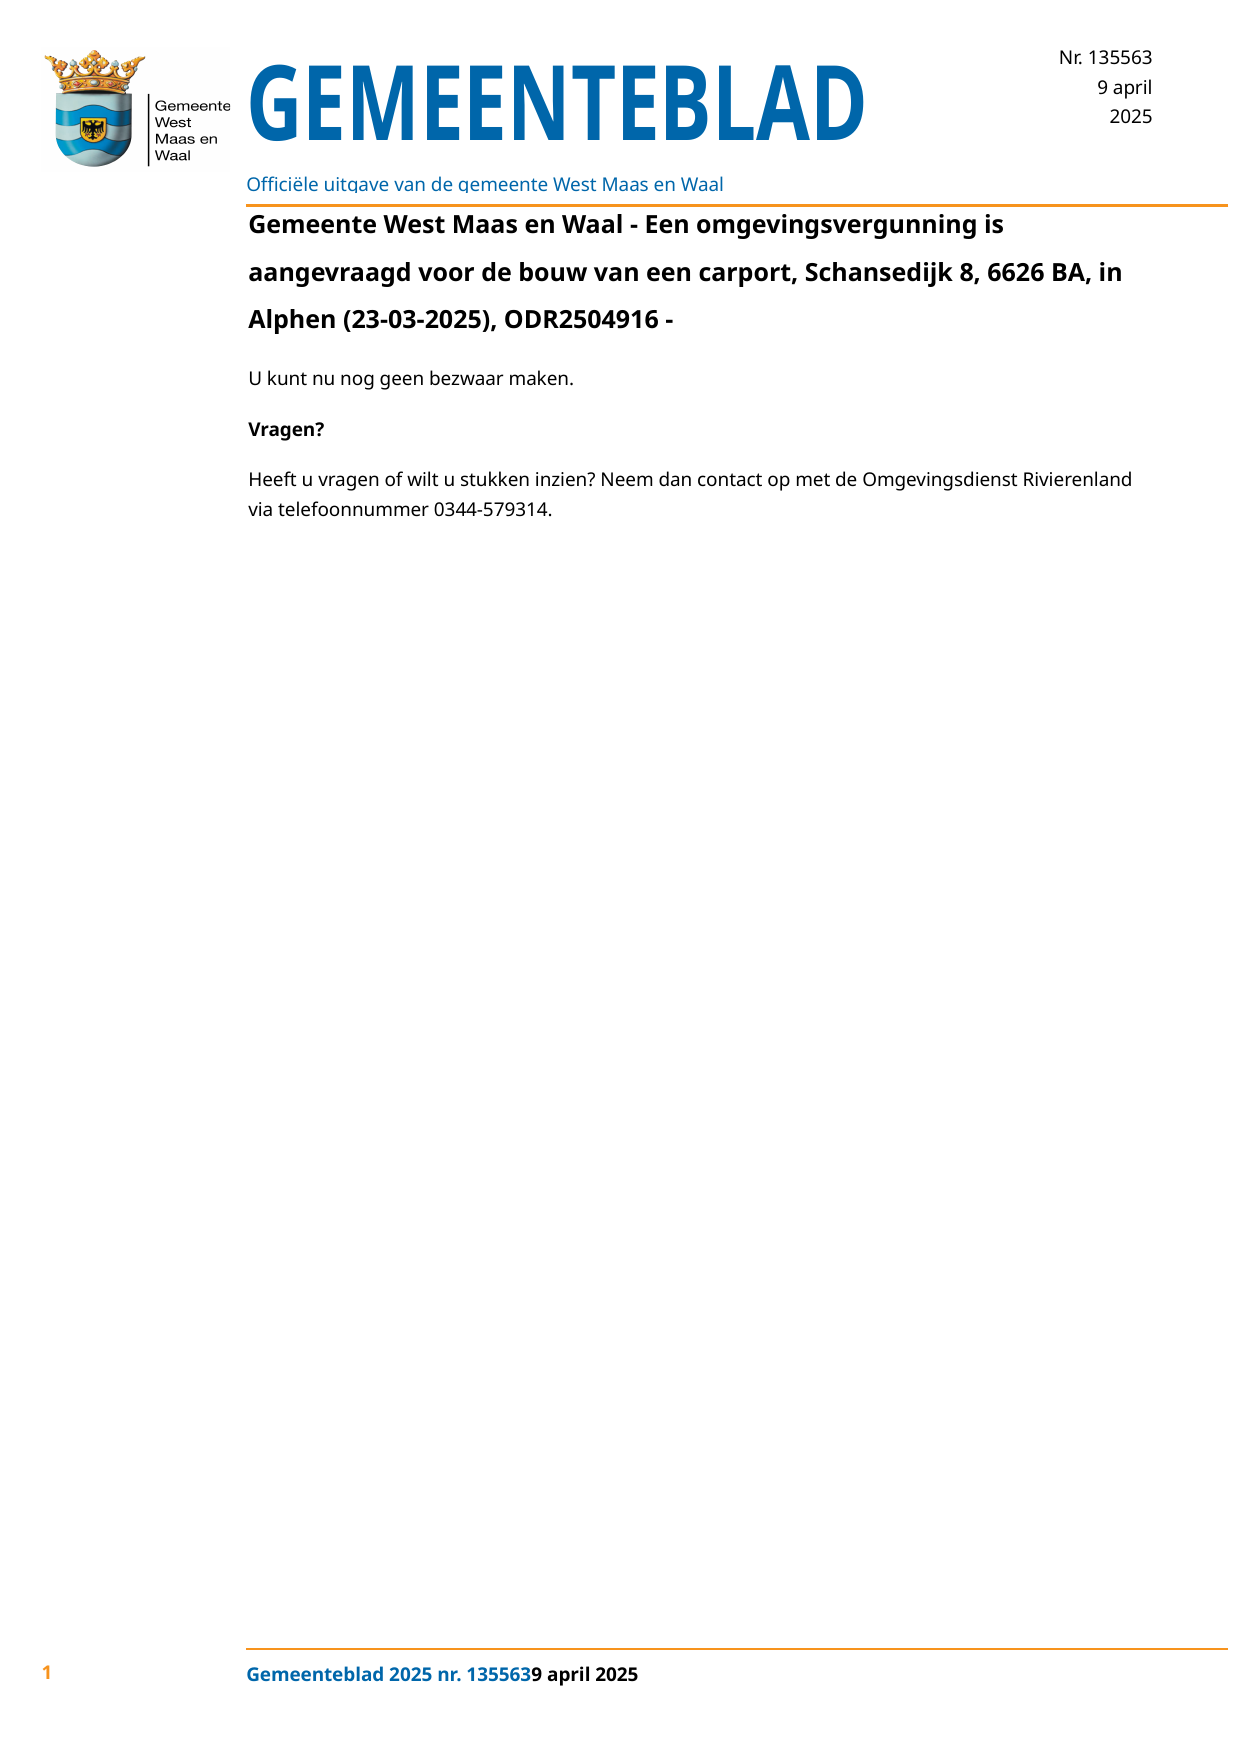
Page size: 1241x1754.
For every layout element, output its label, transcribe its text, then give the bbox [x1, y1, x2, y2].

text U kunt nu nog geen bezwaar maken. [248, 366, 1152, 391]
text Gemeente West Maas en Waal - Een omgevingsvergunning is aangevraagd voor de bouw van een carport, Schansedijk 8, 6626 BA, in Alphen (23-03-2025), ODR2504916 - [248, 207, 1152, 336]
text Heeft u vragen of wilt u stukken inzien? Neem dan contact op met de Omgevingsdienst Rivierenland via telefoonnummer 0344-579314. [248, 466, 1152, 522]
text Vragen? [248, 416, 1152, 442]
picture [41, 47, 231, 172]
